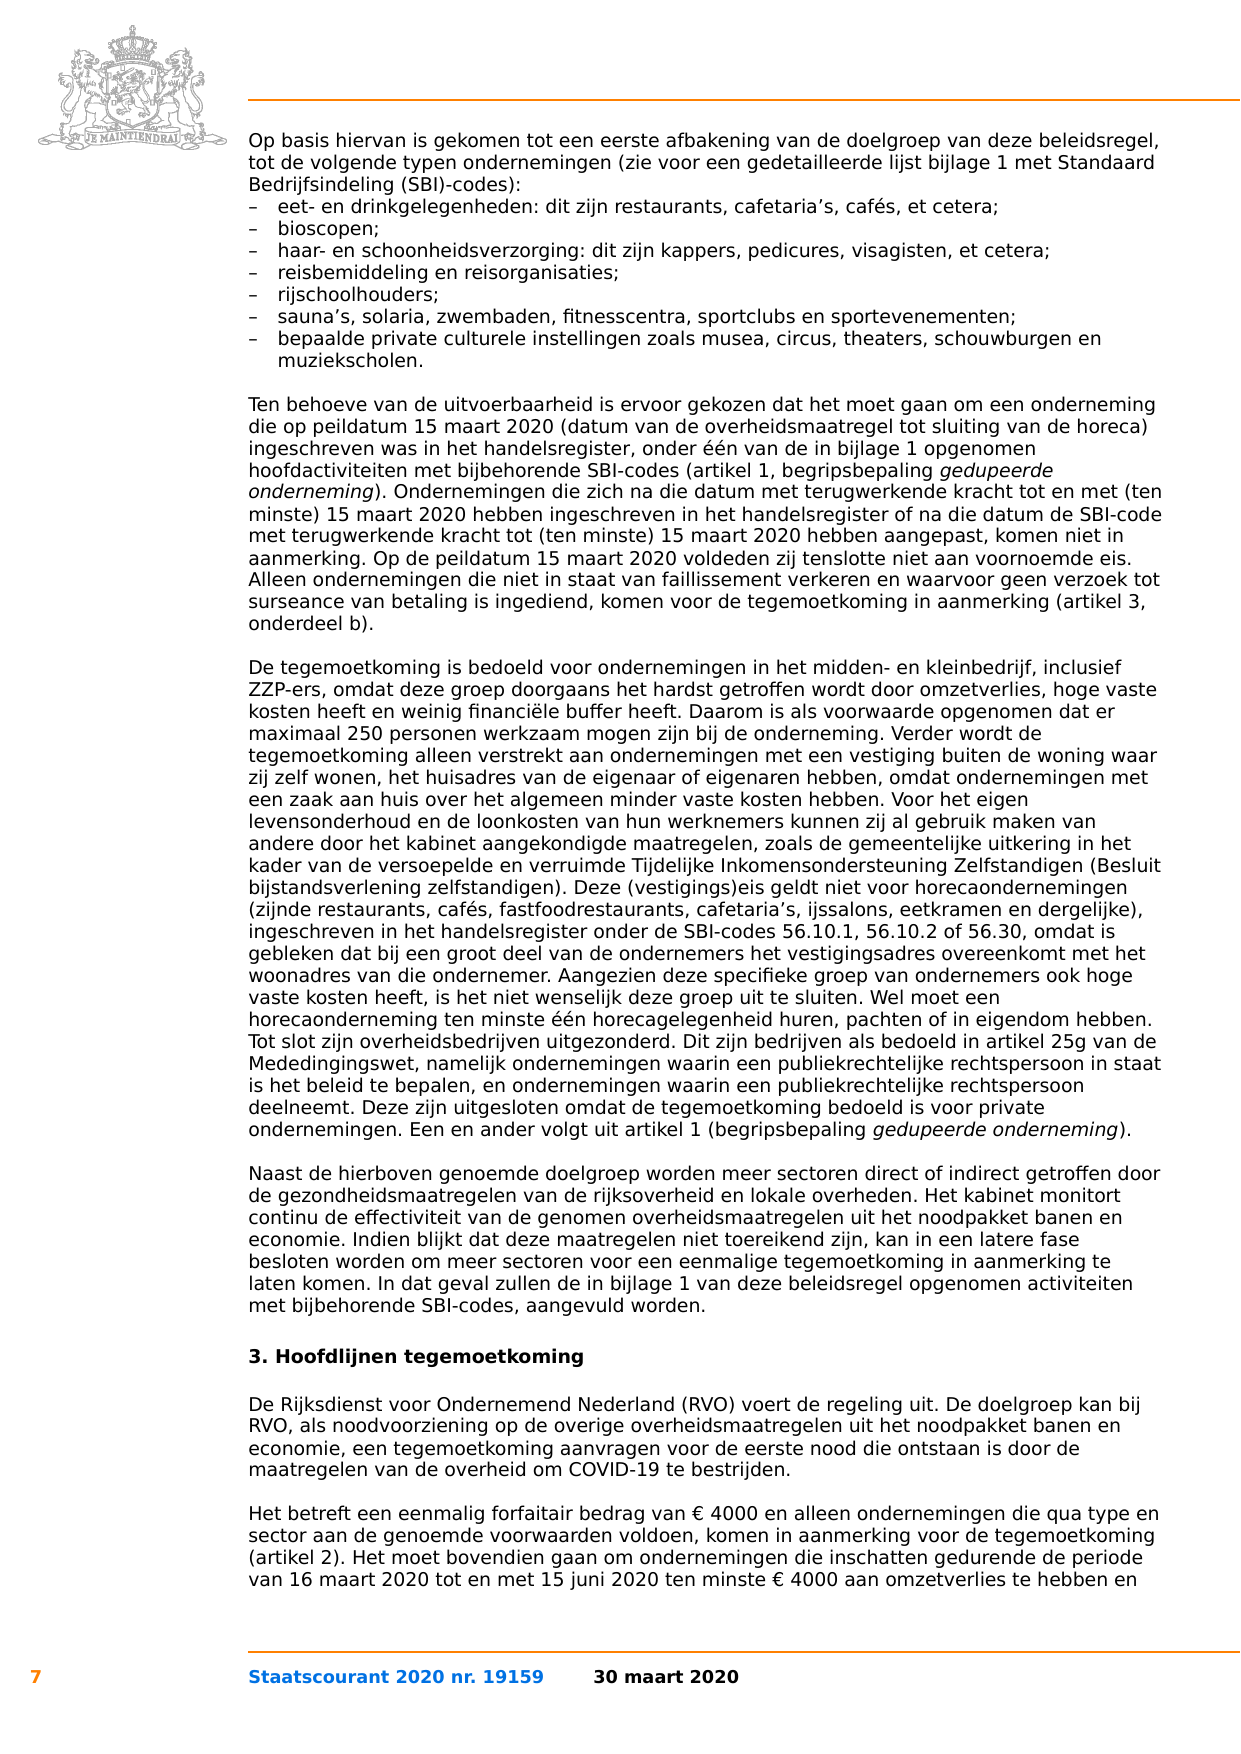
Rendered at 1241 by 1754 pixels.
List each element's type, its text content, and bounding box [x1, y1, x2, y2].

text Op basis hiervan is gekomen tot een eerste afbakening van de doelgroep van deze beleidsregel, tot de volgende typen ondernemingen (zie voor een gedetailleerde lijst bijlage 1 met Standaard Bedrijfsindeling (SBI)-codes): [248, 130, 1163, 196]
text – sauna’s, solaria, zwembaden, fitnesscentra, sportclubs en sportevenementen; [248, 306, 1163, 328]
text De Rijksdienst voor Ondernemend Nederland (RVO) voert de regeling uit. De doelgroep kan bij RVO, als noodvoorziening op de overige overheidsmaatregelen uit het noodpakket banen en economie, een tegemoetkoming aanvragen voor de eerste nood die ontstaan is door de maatregelen van de overheid om COVID-19 te bestrijden. [248, 1393, 1163, 1481]
subtitle 3. Hoofdlijnen tegemoetkoming [248, 1346, 1163, 1368]
text Naast de hierboven genoemde doelgroep worden meer sectoren direct of indirect getroffen door de gezondheidsmaatregelen van de rijksoverheid en lokale overheden. Het kabinet monitort continu de effectiviteit van de genomen overheidsmaatregelen uit het noodpakket banen en economie. Indien blijkt dat deze maatregelen niet toereikend zijn, kan in een latere fase besloten worden om meer sectoren voor een eenmalige tegemoetkoming in aanmerking te laten komen. In dat geval zullen de in bijlage 1 van deze beleidsregel opgenomen activiteiten met bijbehorende SBI-codes, aangevuld worden. [248, 1163, 1163, 1316]
text – haar- en schoonheidsverzorging: dit zijn kappers, pedicures, visagisten, et cetera; [248, 240, 1163, 262]
text – bepaalde private culturele instellingen zoals musea, circus, theaters, schouwburgen en muziekscholen. [248, 328, 1163, 372]
text – reisbemiddeling en reisorganisaties; [248, 262, 1163, 284]
text De tegemoetkoming is bedoeld voor ondernemingen in het midden- en kleinbedrijf, inclusief ZZP-ers, omdat deze groep doorgaans het hardst getroffen wordt door omzetverlies, hoge vaste kosten heeft en weinig financiële buffer heeft. Daarom is als voorwaarde opgenomen dat er maximaal 250 personen werkzaam mogen zijn bij de onderneming. Verder wordt de tegemoetkoming alleen verstrekt aan ondernemingen met een vestiging buiten de woning waar zij zelf wonen, het huisadres van de eigenaar of eigenaren hebben, omdat ondernemingen met een zaak aan huis over het algemeen minder vaste kosten hebben. Voor het eigen levensonderhoud en de loonkosten van hun werknemers kunnen zij al gebruik maken van andere door het kabinet aangekondigde maatregelen, zoals de gemeentelijke uitkering in het kader van de versoepelde en verruimde Tijdelijke Inkomensondersteuning Zelfstandigen (Besluit bijstandsverlening zelfstandigen). Deze (vestigings)eis geldt niet voor horecaondernemingen (zijnde restaurants, cafés, fastfoodrestaurants, cafetaria’s, ijssalons, eetkramen en dergelijke), ingeschreven in het handelsregister onder de SBI-codes 56.10.1, 56.10.2 of 56.30, omdat is gebleken dat bij een groot deel van de ondernemers het vestigingsadres overeenkomt met het woonadres van die ondernemer. Aangezien deze specifieke groep van ondernemers ook hoge vaste kosten heeft, is het niet wenselijk deze groep uit te sluiten. Wel moet een horecaonderneming ten minste één horecagelegenheid huren, pachten of in eigendom hebben. Tot slot zijn overheidsbedrijven uitgezonderd. Dit zijn bedrijven als bedoeld in artikel 25g van de Mededingingswet, namelijk ondernemingen waarin een publiekrechtelijke rechtspersoon in staat is het beleid te bepalen, en ondernemingen waarin een publiekrechtelijke rechtspersoon deelneemt. Deze zijn uitgesloten omdat de tegemoetkoming bedoeld is voor private ondernemingen. Een en ander volgt uit artikel 1 (begripsbepaling gedupeerde onderneming). [248, 657, 1163, 1141]
picture [38, 25, 227, 150]
text Ten behoeve van de uitvoerbaarheid is ervoor gekozen dat het moet gaan om een onderneming die op peildatum 15 maart 2020 (datum van de overheidsmaatregel tot sluiting van de horeca) ingeschreven was in het handelsregister, onder één van de in bijlage 1 opgenomen hoofdactiviteiten met bijbehorende SBI-codes (artikel 1, begripsbepaling gedupeerde onderneming). Ondernemingen die zich na die datum met terugwerkende kracht tot en met (ten minste) 15 maart 2020 hebben ingeschreven in het handelsregister of na die datum de SBI-code met terugwerkende kracht tot (ten minste) 15 maart 2020 hebben aangepast, komen niet in aanmerking. Op de peildatum 15 maart 2020 voldeden zij tenslotte niet aan voornoemde eis. Alleen ondernemingen die niet in staat van faillissement verkeren en waarvoor geen verzoek tot surseance van betaling is ingediend, komen voor de tegemoetkoming in aanmerking (artikel 3, onderdeel b). [248, 393, 1163, 635]
text – bioscopen; [248, 218, 1163, 240]
text – rijschoolhouders; [248, 284, 1163, 306]
text – eet- en drinkgelegenheden: dit zijn restaurants, cafetaria’s, cafés, et cetera; [248, 196, 1163, 218]
text Het betreft een eenmalig forfaitair bedrag van € 4000 en alleen ondernemingen die qua type en sector aan de genoemde voorwaarden voldoen, komen in aanmerking voor de tegemoetkoming (artikel 2). Het moet bovendien gaan om ondernemingen die inschatten gedurende de periode van 16 maart 2020 tot en met 15 juni 2020 ten minste € 4000 aan omzetverlies te hebben en [248, 1503, 1163, 1591]
